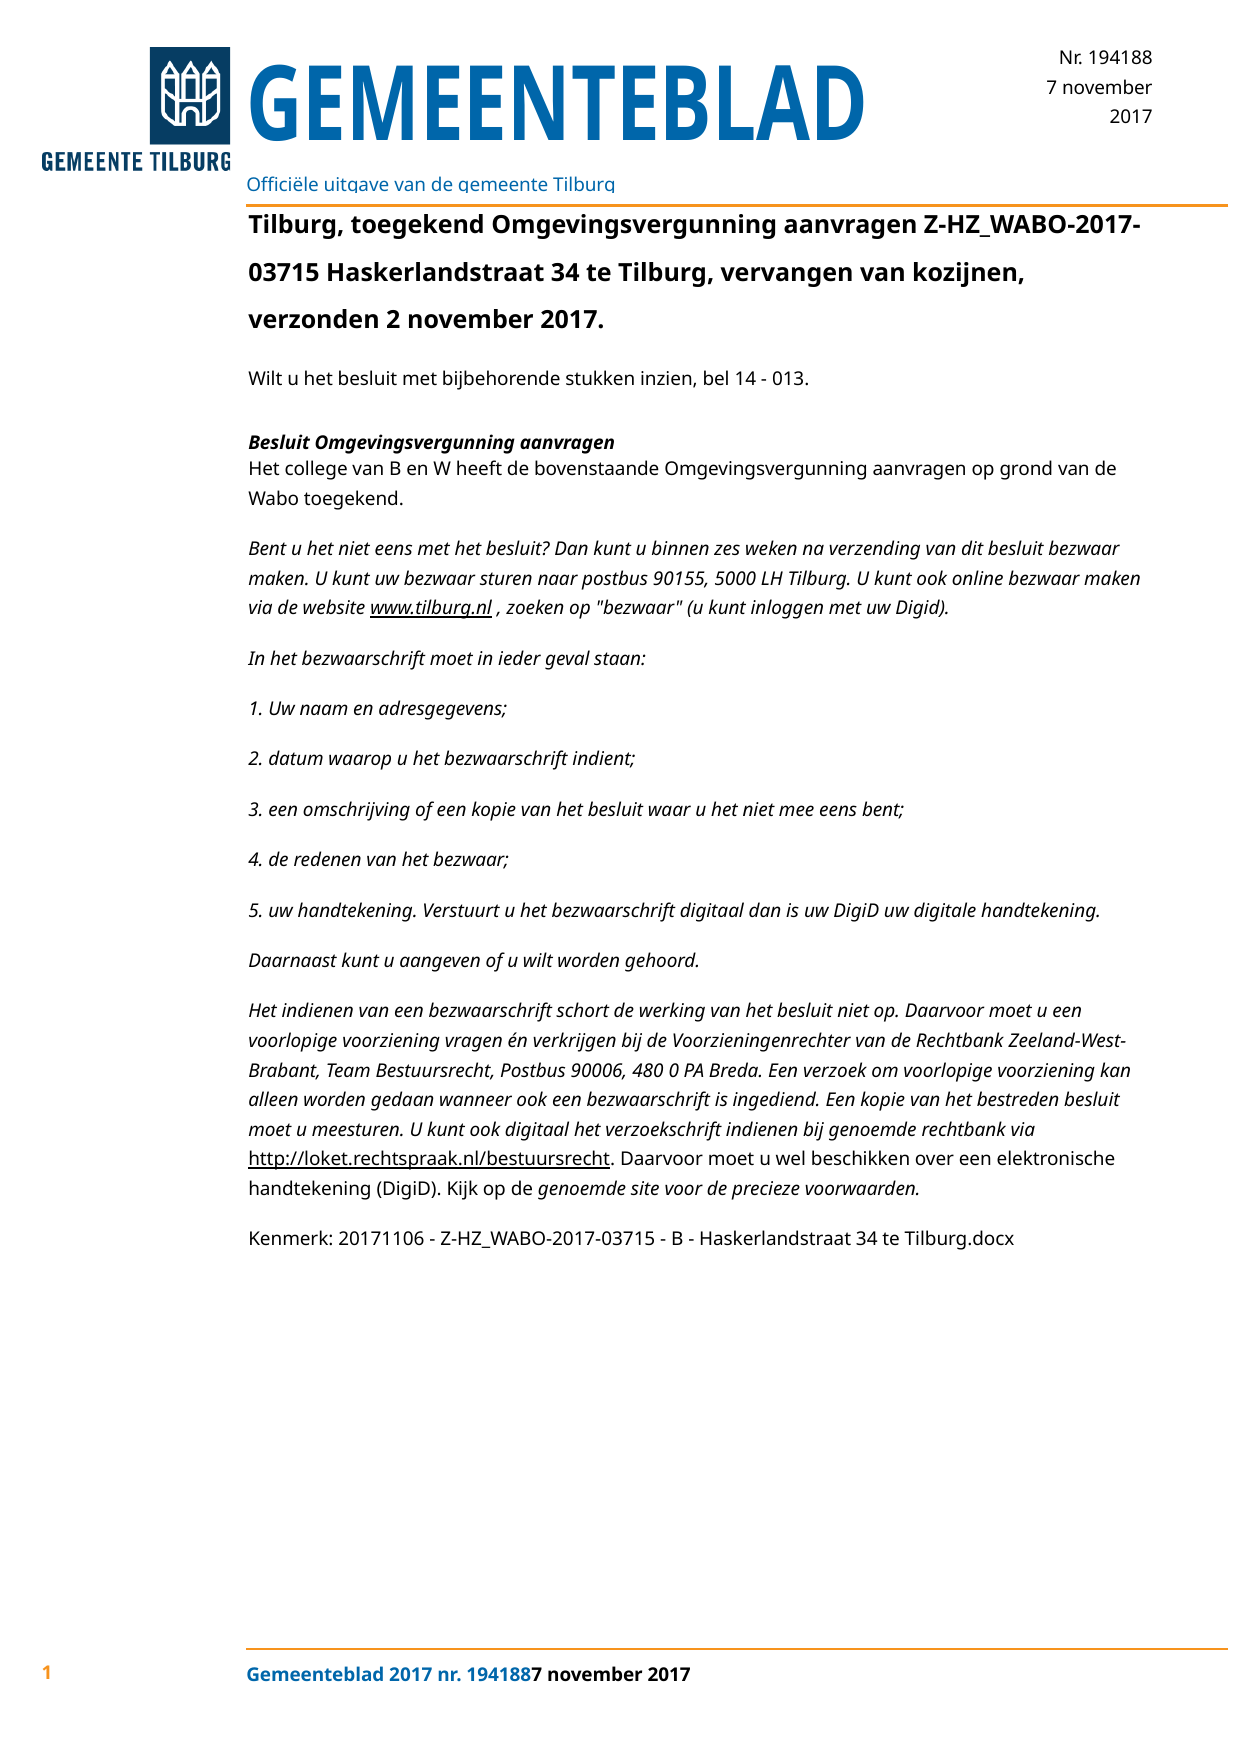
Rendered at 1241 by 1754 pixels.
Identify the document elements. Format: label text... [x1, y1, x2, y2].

text Daarnaast kunt u aangeven of u wilt worden gehoord. [248, 947, 1152, 973]
text Bent u het niet eens met het besluit? Dan kunt u binnen zes weken na verzending van dit besluit bezwaar maken. U kunt uw bezwaar sturen naar postbus 90155, 5000 LH Tilburg. U kunt ook online bezwaar maken via de website www.tilburg.nl , zoeken op "bezwaar" (u kunt inloggen met uw Digid). [248, 535, 1152, 620]
text Het indienen van een bezwaarschrift schort de werking van het besluit niet op. Daarvoor moet u een voorlopige voorziening vragen én verkrijgen bij de Voorzieningenrechter van de Rechtbank Zeeland-West-Brabant, Team Bestuursrecht, Postbus 90006, 480 0 PA Breda. Een verzoek om voorlopige voorziening kan alleen worden gedaan wanneer ook een bezwaarschrift is ingediend. Een kopie van het bestreden besluit moet u meesturen. U kunt ook digitaal het verzoekschrift indienen bij genoemde rechtbank via http://loket.rechtspraak.nl/bestuursrecht. Daarvoor moet u wel beschikken over een elektronische handtekening (DigiD). Kijk op de genoemde site voor de precieze voorwaarden. [248, 998, 1152, 1201]
picture [41, 47, 231, 172]
text Kenmerk: 20171106 - Z-HZ_WABO-2017-03715 - B - Haskerlandstraat 34 te Tilburg.docx [248, 1226, 1152, 1251]
text Tilburg, toegekend Omgevingsvergunning aanvragen Z-HZ_WABO-2017-03715 Haskerlandstraat 34 te Tilburg, vervangen van kozijnen, verzonden 2 november 2017. [248, 207, 1152, 336]
text 1. Uw naam en adresgegevens; [248, 695, 1152, 721]
text 2. datum waarop u het bezwaarschrift indient; [248, 746, 1152, 771]
text Besluit Omgevingsvergunning aanvragen [248, 429, 1152, 455]
text In het bezwaarschrift moet in ieder geval staan: [248, 645, 1152, 671]
text Wilt u het besluit met bijbehorende stukken inzien, bel 14 - 013. [248, 366, 1152, 391]
text Het college van B en W heeft de bovenstaande Omgevingsvergunning aanvragen op grond van de Wabo toegekend. [248, 455, 1152, 511]
text 3. een omschrijving of een kopie van het besluit waar u het niet mee eens bent; [248, 796, 1152, 822]
text 4. de redenen van het bezwaar; [248, 846, 1152, 872]
text 5. uw handtekening. Verstuurt u het bezwaarschrift digitaal dan is uw DigiD uw digitale handtekening. [248, 897, 1152, 923]
